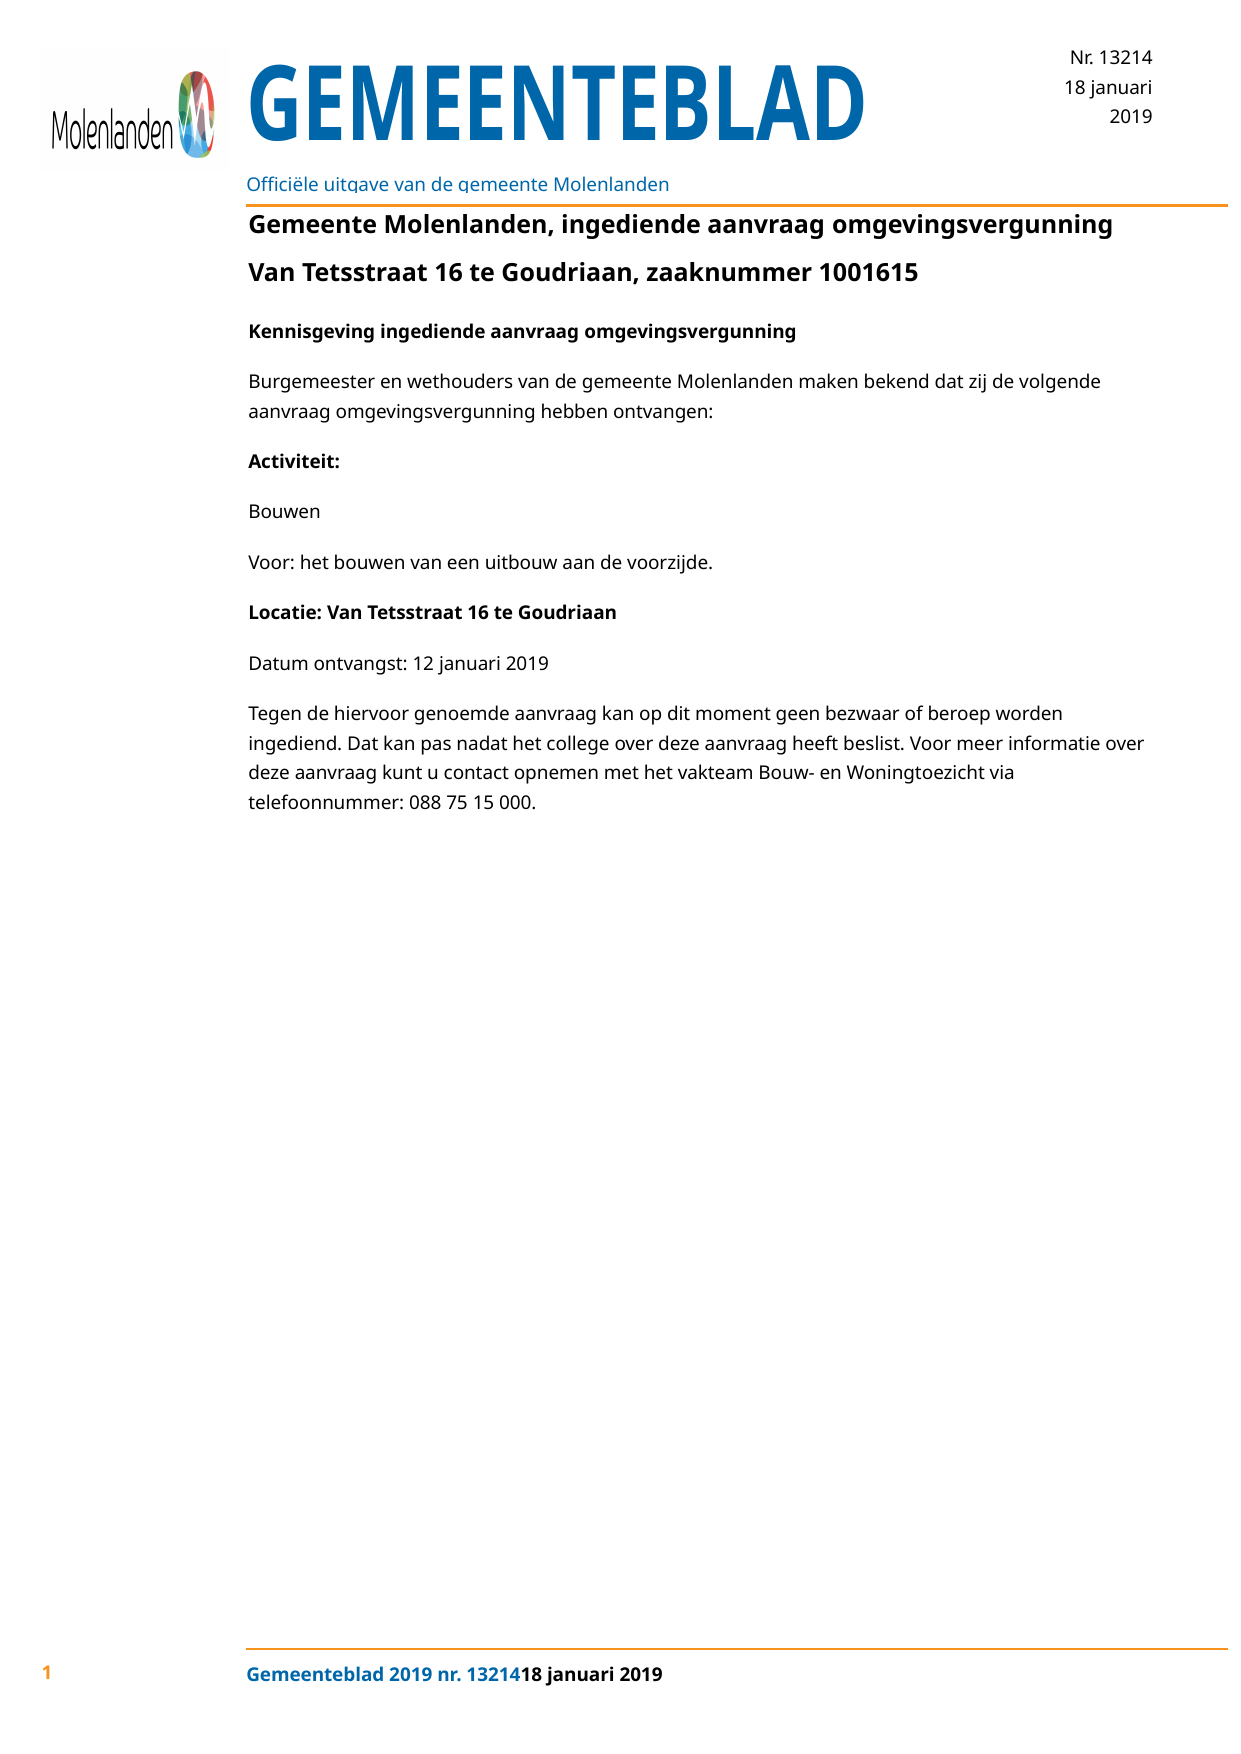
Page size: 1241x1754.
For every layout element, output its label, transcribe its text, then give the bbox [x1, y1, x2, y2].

text Voor: het bouwen van een uitbouw aan de voorzijde. [248, 549, 1152, 575]
text Kennisgeving ingediende aanvraag omgevingsvergunning [248, 318, 1152, 344]
text Tegen de hiervoor genoemde aanvraag kan op dit moment geen bezwaar of beroep worden ingediend. Dat kan pas nadat het college over deze aanvraag heeft beslist. Voor meer informatie over deze aanvraag kunt u contact opnemen met het vakteam Bouw- en Woningtoezicht via telefoonnummer: 088 75 15 000. [248, 700, 1152, 815]
picture [41, 47, 231, 172]
text Burgemeester en wethouders van de gemeente Molenlanden maken bekend dat zij de volgende aanvraag omgevingsvergunning hebben ontvangen: [248, 368, 1152, 424]
text Bouwen [248, 499, 1152, 524]
text Gemeente Molenlanden, ingediende aanvraag omgevingsvergunning Van Tetsstraat 16 te Goudriaan, zaaknummer 1001615 [248, 207, 1152, 288]
text Locatie: Van Tetsstraat 16 te Goudriaan [248, 599, 1152, 625]
text Datum ontvangst: 12 januari 2019 [248, 650, 1152, 676]
text Activiteit: [248, 448, 1152, 474]
